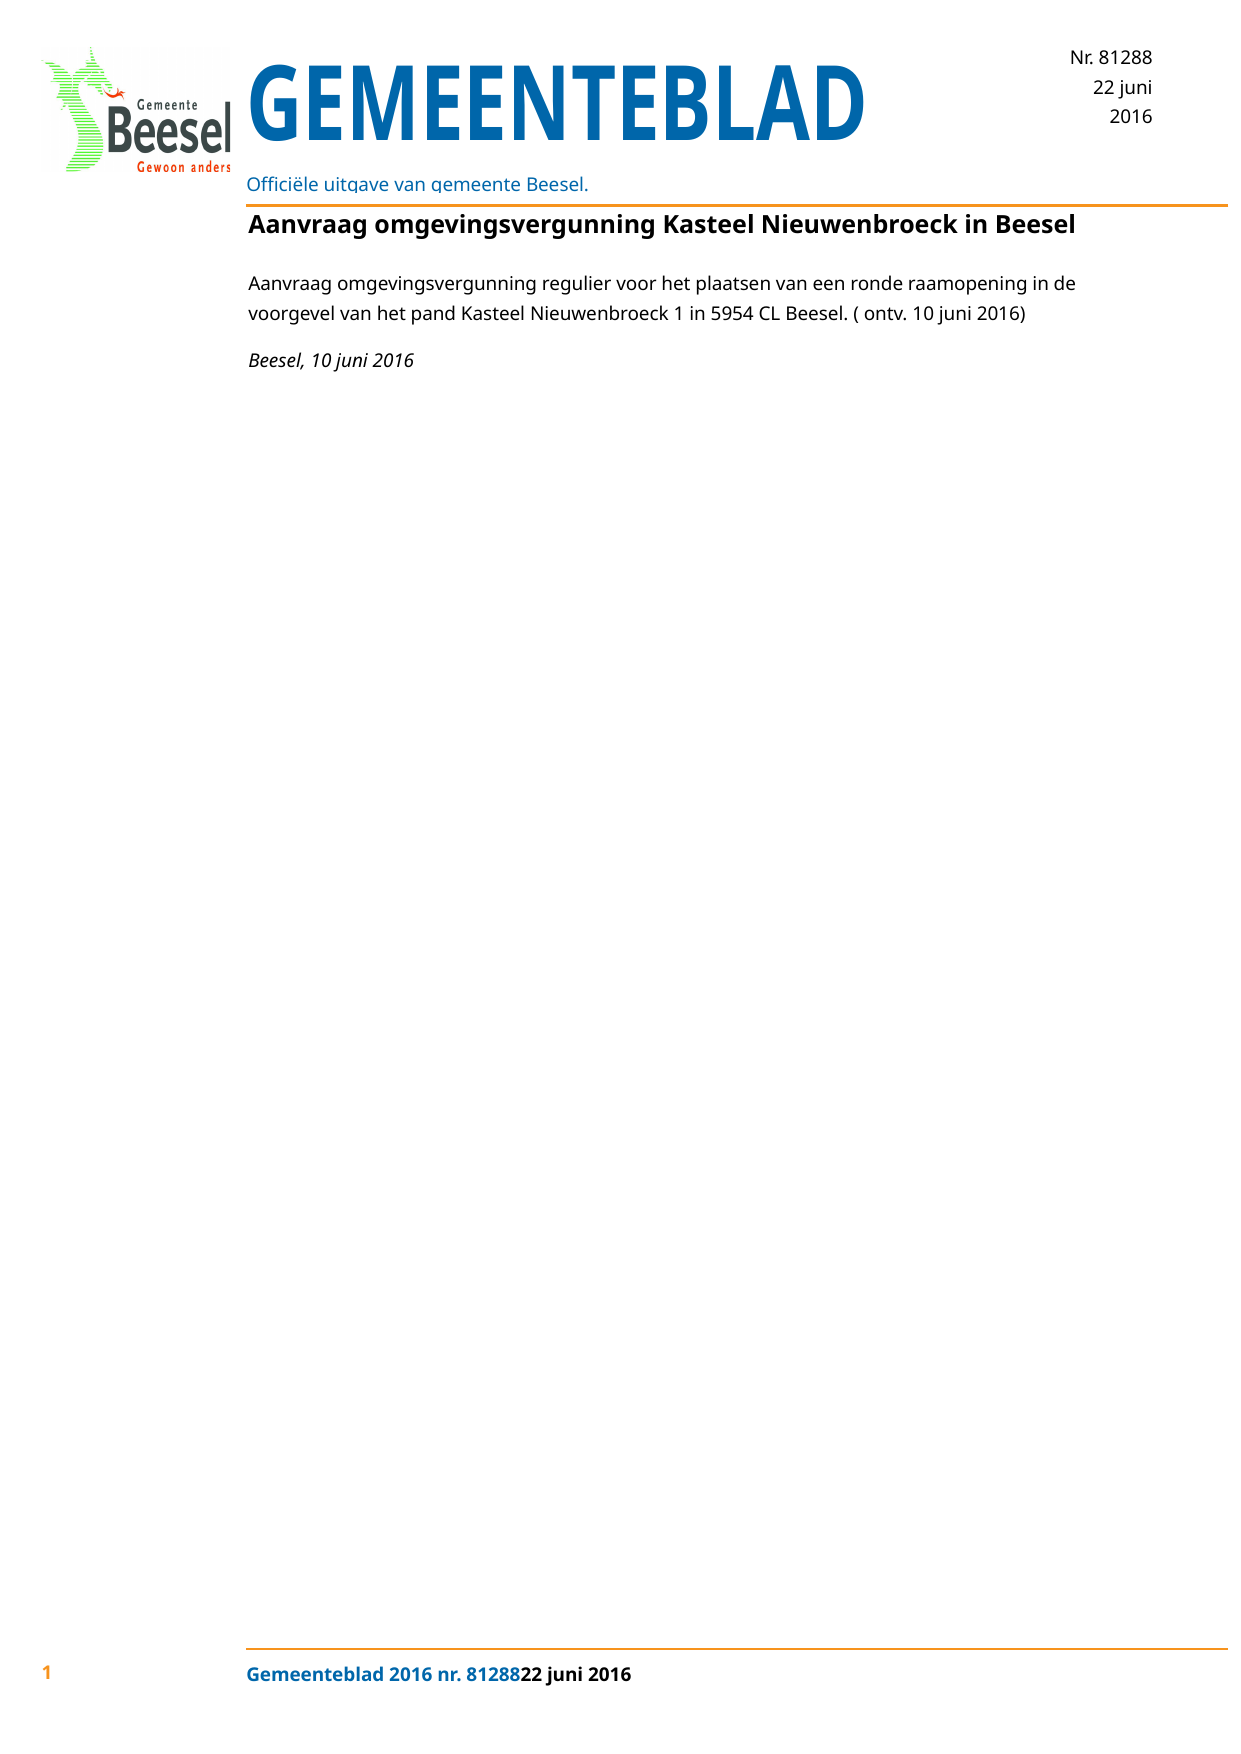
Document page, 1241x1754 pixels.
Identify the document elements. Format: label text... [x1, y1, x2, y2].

text Aanvraag omgevingsvergunning regulier voor het plaatsen van een ronde raamopening in de voorgevel van het pand Kasteel Nieuwenbroeck 1 in 5954 CL Beesel. ( ontv. 10 juni 2016) [248, 270, 1152, 326]
text Aanvraag omgevingsvergunning Kasteel Nieuwenbroeck in Beesel [248, 207, 1152, 241]
picture [41, 47, 231, 172]
text Beesel, 10 juni 2016 [248, 348, 1152, 373]
